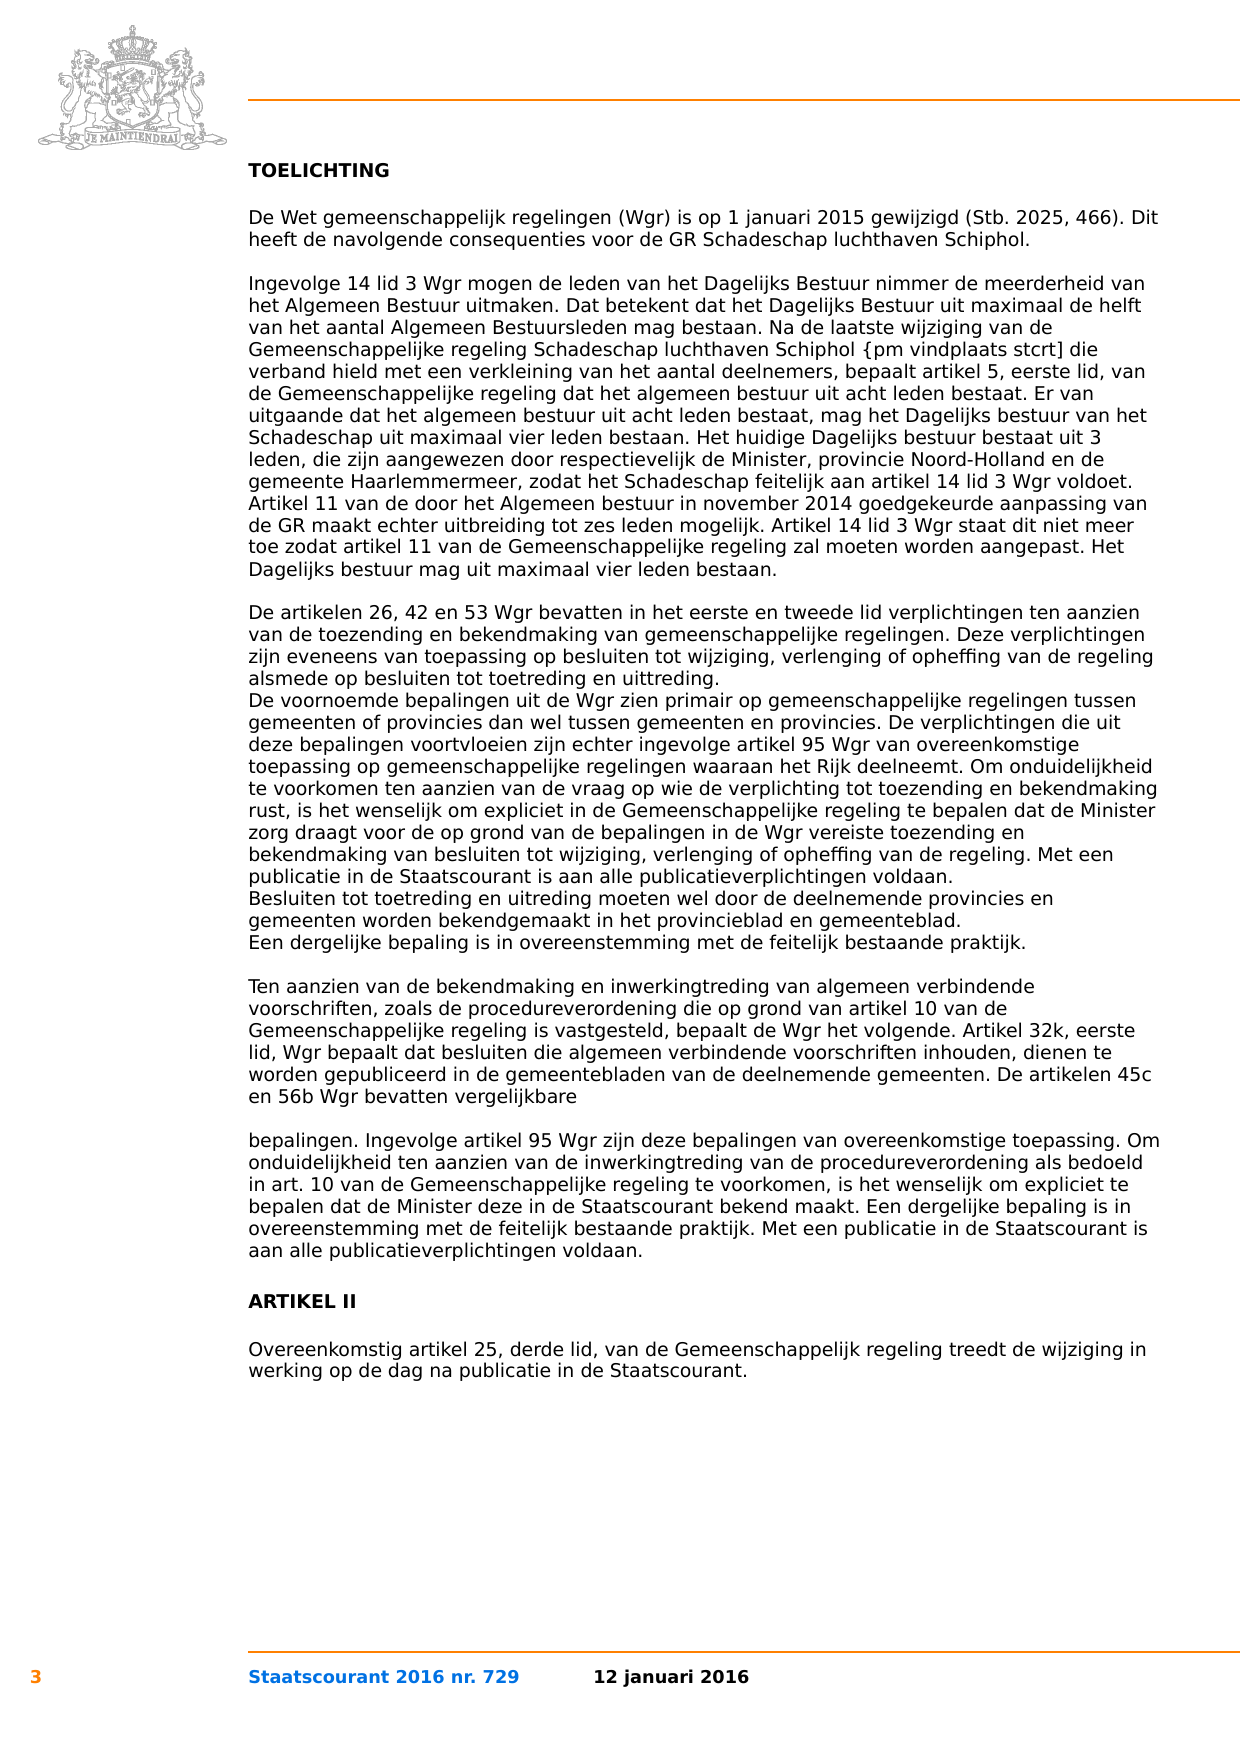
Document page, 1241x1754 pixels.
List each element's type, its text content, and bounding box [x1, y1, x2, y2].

text De Wet gemeenschappelijk regelingen (Wgr) is op 1 januari 2015 gewijzigd (Stb. 2025, 466). Dit heeft de navolgende consequenties voor de GR Schadeschap luchthaven Schiphol. [248, 207, 1163, 251]
text Overeenkomstig artikel 25, derde lid, van de Gemeenschappelijk regeling treedt de wijziging in werking op de dag na publicatie in de Staatscourant. [248, 1338, 1163, 1382]
text De voornoemde bepalingen uit de Wgr zien primair op gemeenschappelijke regelingen tussen gemeenten of provincies dan wel tussen gemeenten en provincies. De verplichtingen die uit deze bepalingen voortvloeien zijn echter ingevolge artikel 95 Wgr van overeenkomstige toepassing op gemeenschappelijke regelingen waaraan het Rijk deelneemt. Om onduidelijkheid te voorkomen ten aanzien van de vraag op wie de verplichting tot toezending en bekendmaking rust, is het wenselijk om expliciet in de Gemeenschappelijke regeling te bepalen dat de Minister zorg draagt voor de op grond van de bepalingen in de Wgr vereiste toezending en bekendmaking van besluiten tot wijziging, verlenging of opheffing van de regeling. Met een publicatie in de Staatscourant is aan alle publicatieverplichtingen voldaan. [248, 690, 1163, 888]
text bepalingen. Ingevolge artikel 95 Wgr zijn deze bepalingen van overeenkomstige toepassing. Om onduidelijkheid ten aanzien van de inwerkingtreding van de procedureverordening als bedoeld in art. 10 van de Gemeenschappelijke regeling te voorkomen, is het wenselijk om expliciet te bepalen dat de Minister deze in de Staatscourant bekend maakt. Een dergelijke bepaling is in overeenstemming met de feitelijk bestaande praktijk. Met een publicatie in de Staatscourant is aan alle publicatieverplichtingen voldaan. [248, 1129, 1163, 1261]
picture [38, 25, 227, 150]
text Besluiten tot toetreding en uitreding moeten wel door de deelnemende provincies en gemeenten worden bekendgemaakt in het provincieblad en gemeenteblad. [248, 888, 1163, 932]
text Ten aanzien van de bekendmaking en inwerkingtreding van algemeen verbindende voorschriften, zoals de procedureverordening die op grond van artikel 10 van de Gemeenschappelijke regeling is vastgesteld, bepaalt de Wgr het volgende. Artikel 32k, eerste lid, Wgr bepaalt dat besluiten die algemeen verbindende voorschriften inhouden, dienen te worden gepubliceerd in de gemeentebladen van de deelnemende gemeenten. De artikelen 45c en 56b Wgr bevatten vergelijkbare [248, 976, 1163, 1108]
subtitle TOELICHTING [248, 160, 1163, 182]
text De artikelen 26, 42 en 53 Wgr bevatten in het eerste en tweede lid verplichtingen ten aanzien van de toezending en bekendmaking van gemeenschappelijke regelingen. Deze verplichtingen zijn eveneens van toepassing op besluiten tot wijziging, verlenging of opheffing van de regeling alsmede op besluiten tot toetreding en uittreding. [248, 602, 1163, 690]
text Ingevolge 14 lid 3 Wgr mogen de leden van het Dagelijks Bestuur nimmer de meerderheid van het Algemeen Bestuur uitmaken. Dat betekent dat het Dagelijks Bestuur uit maximaal de helft van het aantal Algemeen Bestuursleden mag bestaan. Na de laatste wijziging van de Gemeenschappelijke regeling Schadeschap luchthaven Schiphol {pm vindplaats stcrt] die verband hield met een verkleining van het aantal deelnemers, bepaalt artikel 5, eerste lid, van de Gemeenschappelijke regeling dat het algemeen bestuur uit acht leden bestaat. Er van uitgaande dat het algemeen bestuur uit acht leden bestaat, mag het Dagelijks bestuur van het Schadeschap uit maximaal vier leden bestaan. Het huidige Dagelijks bestuur bestaat uit 3 leden, die zijn aangewezen door respectievelijk de Minister, provincie Noord-Holland en de gemeente Haarlemmermeer, zodat het Schadeschap feitelijk aan artikel 14 lid 3 Wgr voldoet. Artikel 11 van de door het Algemeen bestuur in november 2014 goedgekeurde aanpassing van de GR maakt echter uitbreiding tot zes leden mogelijk. Artikel 14 lid 3 Wgr staat dit niet meer toe zodat artikel 11 van de Gemeenschappelijke regeling zal moeten worden aangepast. Het Dagelijks bestuur mag uit maximaal vier leden bestaan. [248, 273, 1163, 580]
text Een dergelijke bepaling is in overeenstemming met de feitelijk bestaande praktijk. [248, 932, 1163, 954]
subtitle ARTIKEL II [248, 1291, 1163, 1313]
